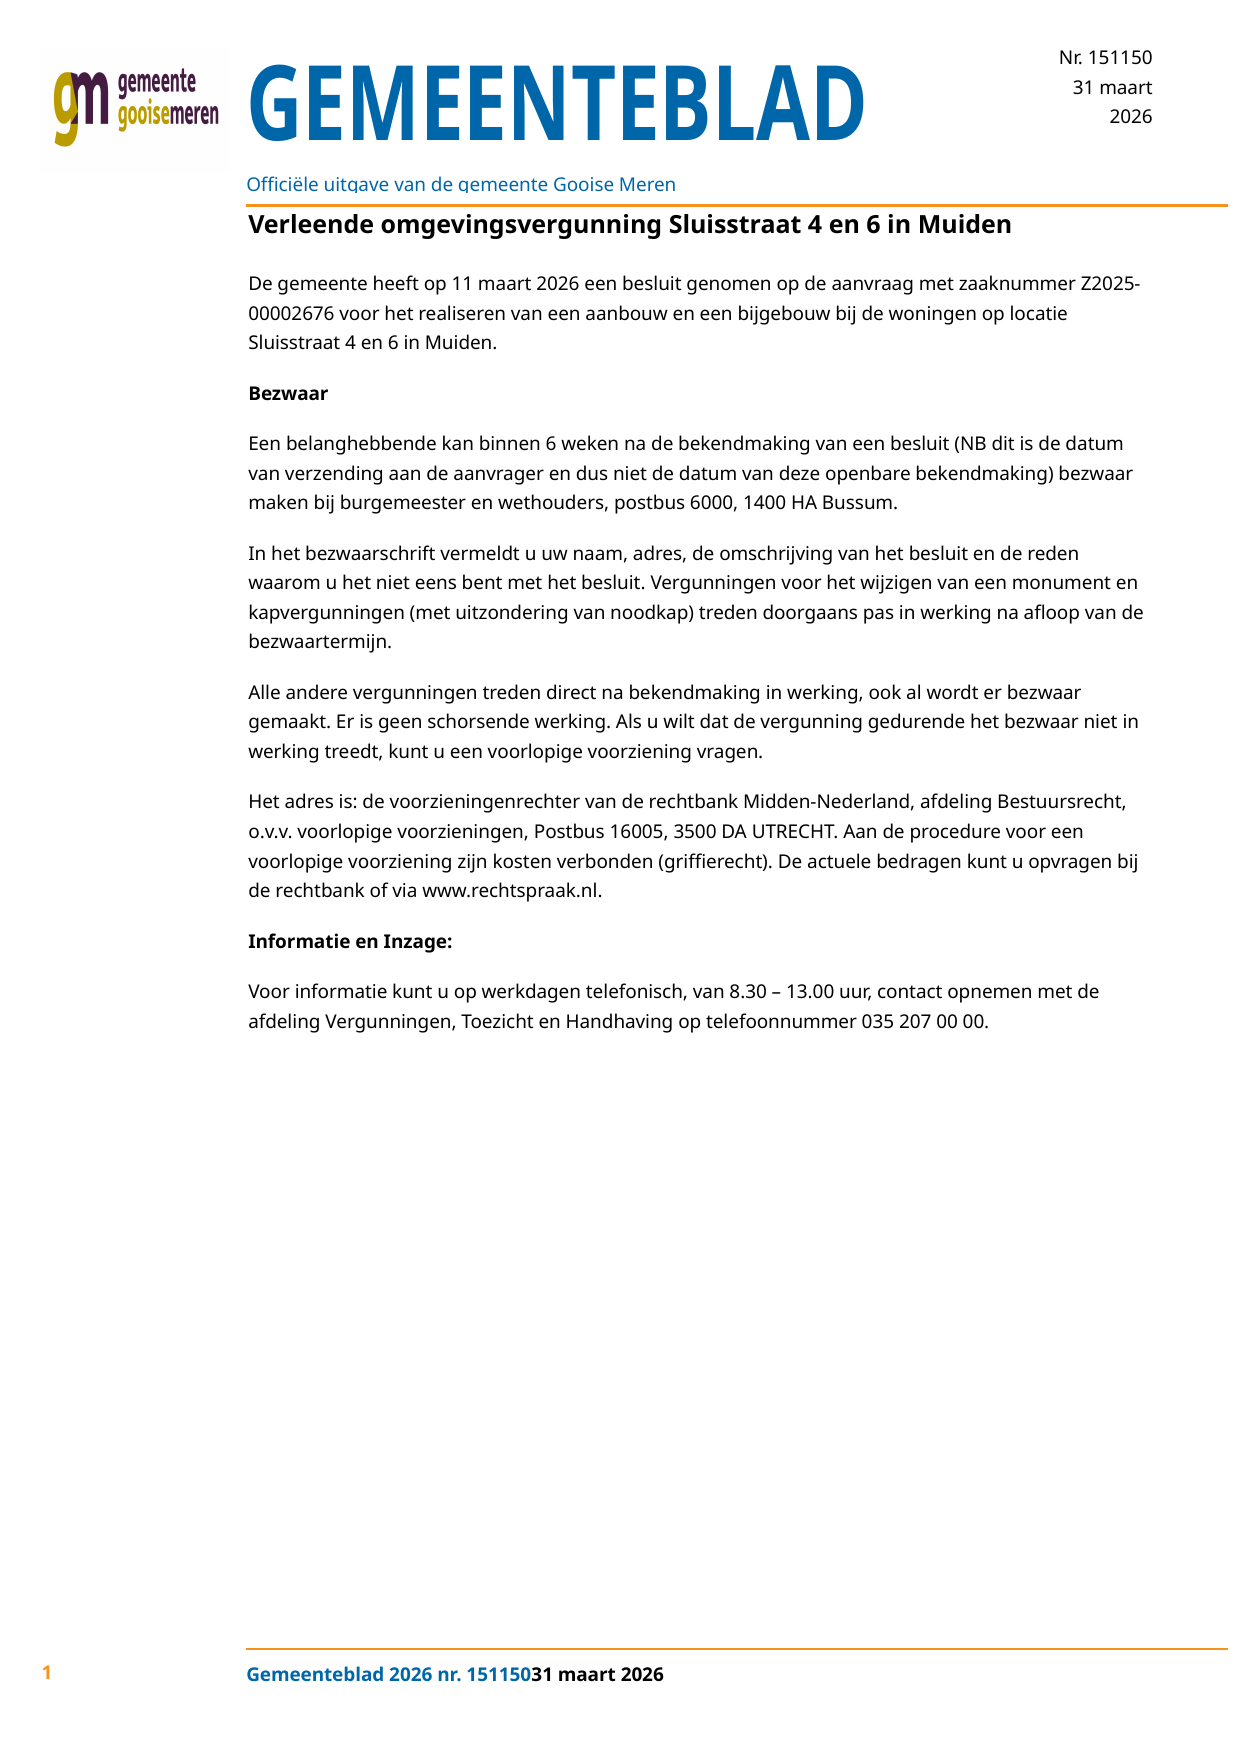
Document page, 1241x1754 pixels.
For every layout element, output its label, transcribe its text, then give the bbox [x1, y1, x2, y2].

picture [41, 47, 231, 172]
text Voor informatie kunt u op werkdagen telefonisch, van 8.30 – 13.00 uur, contact opnemen met de afdeling Vergunningen, Toezicht en Handhaving op telefoonnummer 035 207 00 00. [248, 978, 1152, 1033]
text Een belanghebbende kan binnen 6 weken na de bekendmaking van een besluit (NB dit is de datum van verzending aan de aanvrager en dus niet de datum van deze openbare bekendmaking) bezwaar maken bij burgemeester en wethouders, postbus 6000, 1400 HA Bussum. [248, 430, 1152, 515]
text Het adres is: de voorzieningenrechter van de rechtbank Midden-Nederland, afdeling Bestuursrecht, o.v.v. voorlopige voorzieningen, Postbus 16005, 3500 DA UTRECHT. Aan de procedure voor een voorlopige voorziening zijn kosten verbonden (griffierecht). De actuele bedragen kunt u opvragen bij de rechtbank of via www.rechtspraak.nl. [248, 789, 1152, 903]
text De gemeente heeft op 11 maart 2026 een besluit genomen op de aanvraag met zaaknummer Z2025-00002676 voor het realiseren van een aanbouw en een bijgebouw bij de woningen op locatie Sluisstraat 4 en 6 in Muiden. [248, 270, 1152, 355]
text Informatie en Inzage: [248, 928, 1152, 953]
text Bezwaar [248, 380, 1152, 406]
text In het bezwaarschrift vermeldt u uw naam, adres, de omschrijving van het besluit en de reden waarom u het niet eens bent met het besluit. Vergunningen voor het wijzigen van een monument en kapvergunningen (met uitzondering van noodkap) treden doorgaans pas in werking na afloop van de bezwaartermijn. [248, 540, 1152, 654]
text Alle andere vergunningen treden direct na bekendmaking in werking, ook al wordt er bezwaar gemaakt. Er is geen schorsende werking. Als u wilt dat de vergunning gedurende het bezwaar niet in werking treedt, kunt u een voorlopige voorziening vragen. [248, 679, 1152, 764]
text Verleende omgevingsvergunning Sluisstraat 4 en 6 in Muiden [248, 207, 1152, 241]
